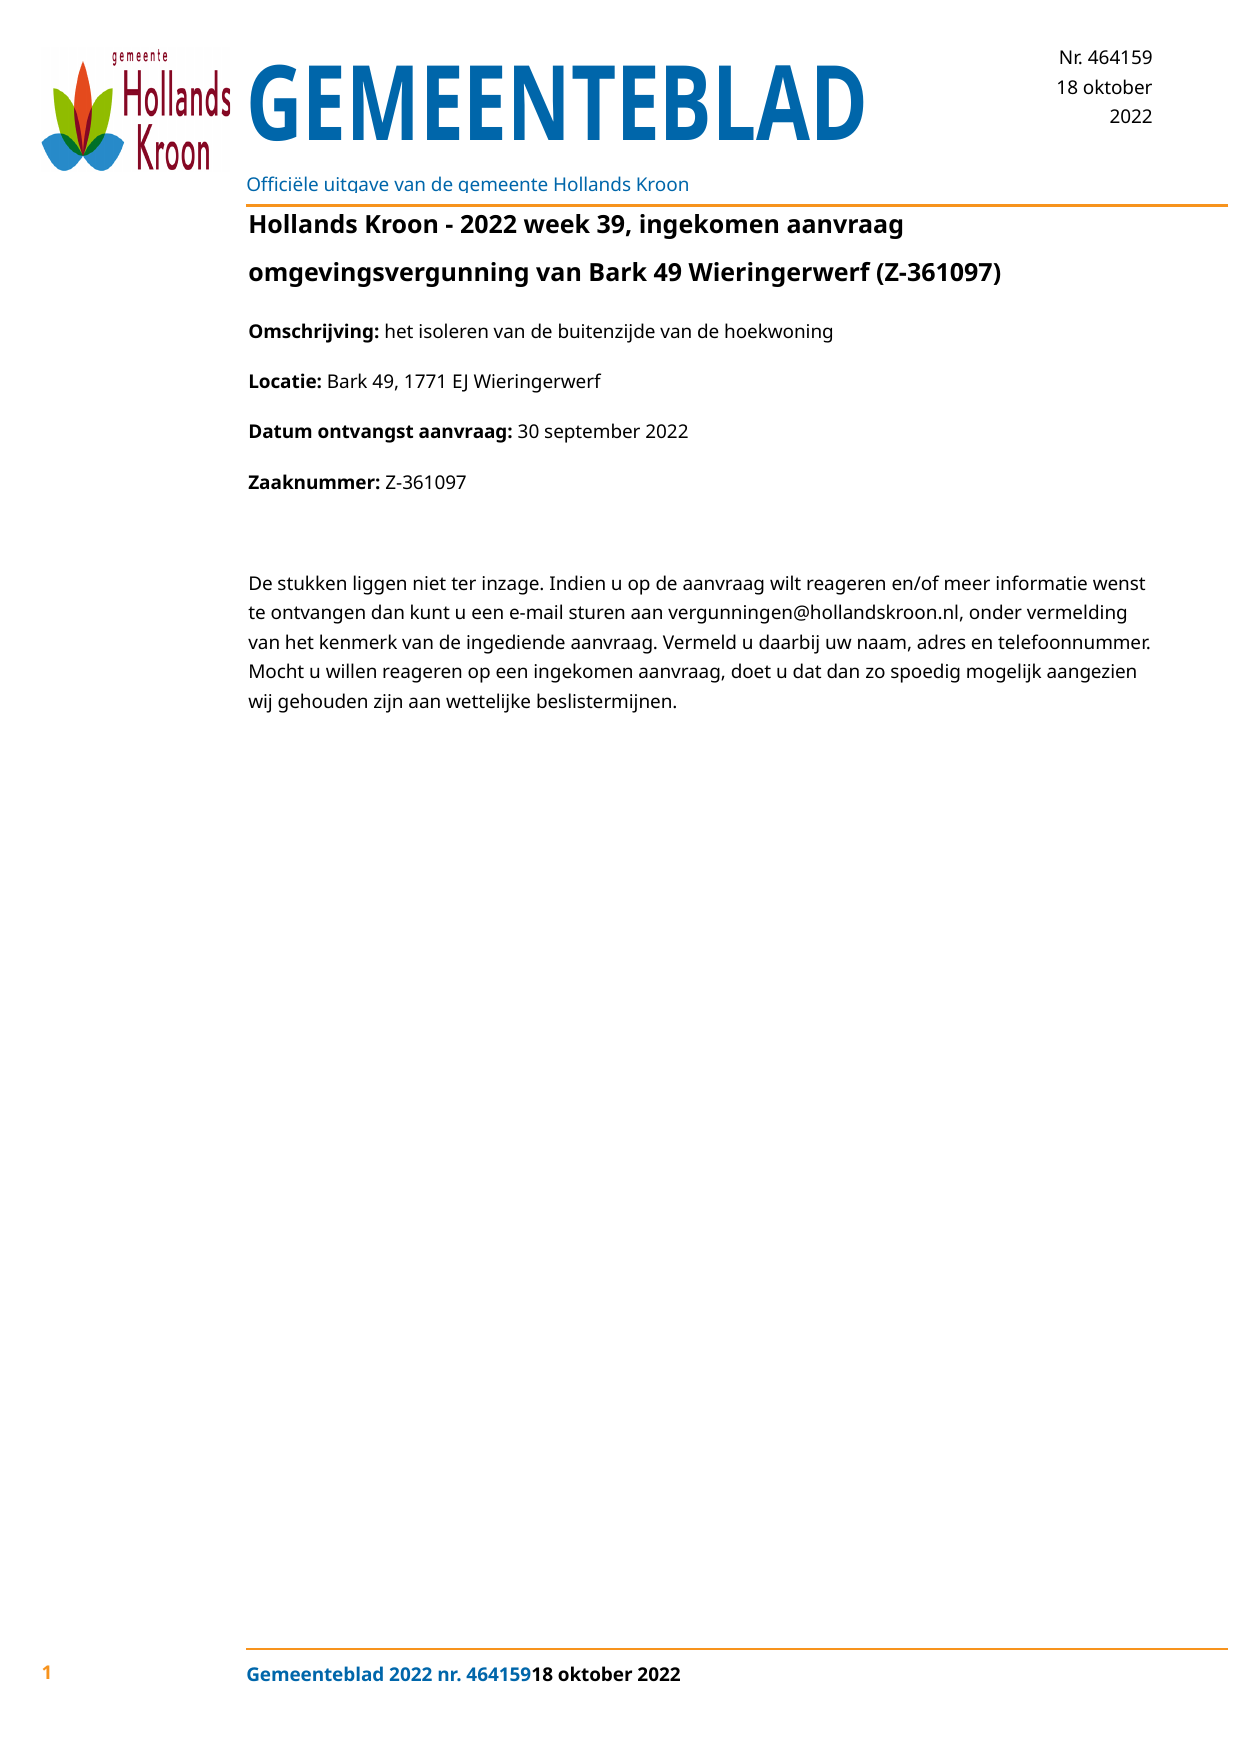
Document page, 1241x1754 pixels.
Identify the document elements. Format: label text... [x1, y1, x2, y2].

text Datum ontvangst aanvraag: 30 september 2022 [248, 419, 1152, 444]
text Hollands Kroon - 2022 week 39, ingekomen aanvraag omgevingsvergunning van Bark 49 Wieringerwerf (Z-361097) [248, 207, 1152, 288]
text Omschrijving: het isoleren van de buitenzijde van de hoekwoning [248, 318, 1152, 344]
text Locatie: Bark 49, 1771 EJ Wieringerwerf [248, 368, 1152, 394]
text Zaaknummer: Z-361097 [248, 469, 1152, 495]
picture [41, 47, 231, 172]
text De stukken liggen niet ter inzage. Indien u op de aanvraag wilt reageren en/of meer informatie wenst te ontvangen dan kunt u een e-mail sturen aan vergunningen@hollandskroon.nl, onder vermelding van het kenmerk van de ingediende aanvraag. Vermeld u daarbij uw naam, adres en telefoonnummer. Mocht u willen reageren op een ingekomen aanvraag, doet u dat dan zo spoedig mogelijk aangezien wij gehouden zijn aan wettelijke beslistermijnen. [248, 570, 1152, 714]
